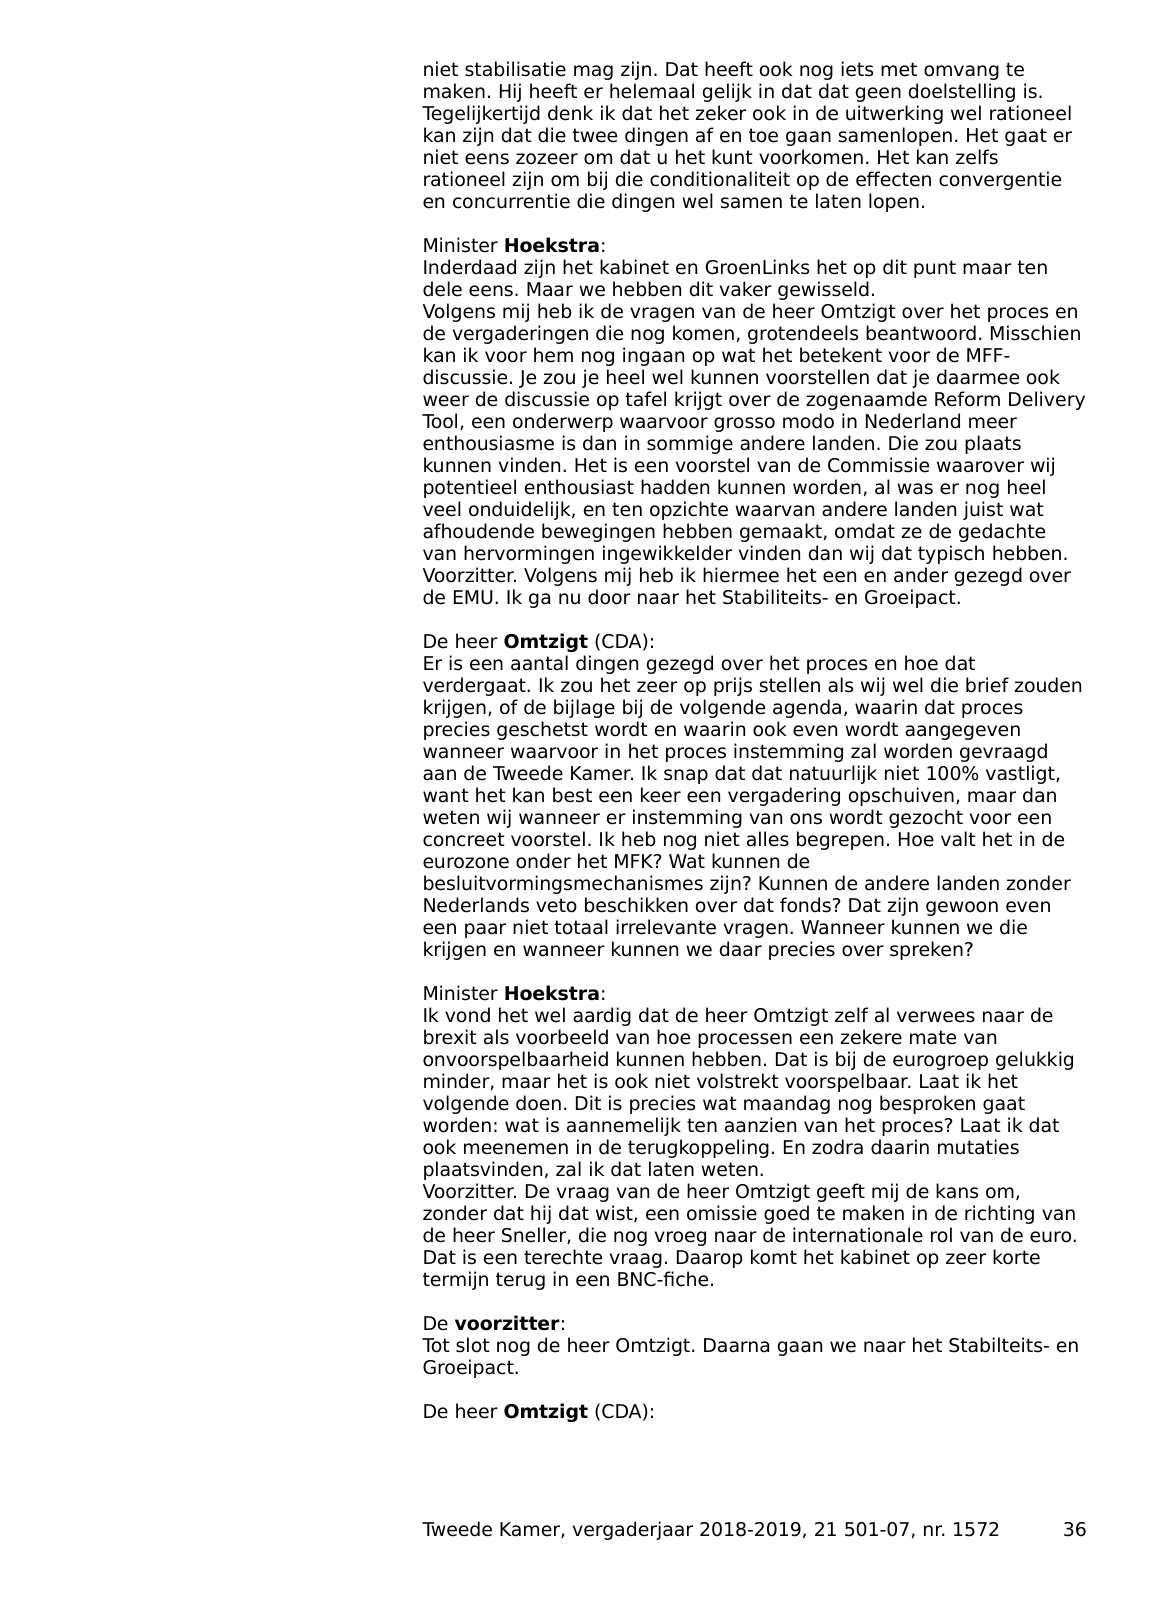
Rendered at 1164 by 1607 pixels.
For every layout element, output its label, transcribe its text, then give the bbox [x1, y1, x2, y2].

text Tot slot nog de heer Omtzigt. Daarna gaan we naar het Stabilteits- en Groeipact. [422, 1335, 1087, 1379]
text Voorzitter. De vraag van de heer Omtzigt geeft mij de kans om, zonder dat hij dat wist, een omissie goed te maken in de richting van de heer Sneller, die nog vroeg naar de internationale rol van de euro. Dat is een terechte vraag. Daarop komt het kabinet op zeer korte termijn terug in een BNC-fiche. [422, 1181, 1087, 1291]
text De heer Omtzigt (CDA): [422, 631, 1087, 653]
text De heer Omtzigt (CDA): [422, 1401, 1087, 1423]
text Ik vond het wel aardig dat de heer Omtzigt zelf al verwees naar de brexit als voorbeeld van hoe processen een zekere mate van onvoorspelbaarheid kunnen hebben. Dat is bij de eurogroep gelukkig minder, maar het is ook niet volstrekt voorspelbaar. Laat ik het volgende doen. Dit is precies wat maandag nog besproken gaat worden: wat is aannemelijk ten aanzien van het proces? Laat ik dat ook meenemen in de terugkoppeling. En zodra daarin mutaties plaatsvinden, zal ik dat laten weten. [422, 1005, 1087, 1181]
text Minister Hoekstra: [422, 983, 1087, 1005]
text Er is een aantal dingen gezegd over het proces en hoe dat verdergaat. Ik zou het zeer op prijs stellen als wij wel die brief zouden krijgen, of de bijlage bij de volgende agenda, waarin dat proces precies geschetst wordt en waarin ook even wordt aangegeven wanneer waarvoor in het proces instemming zal worden gevraagd aan de Tweede Kamer. Ik snap dat dat natuurlijk niet 100% vastligt, want het kan best een keer een vergadering opschuiven, maar dan weten wij wanneer er instemming van ons wordt gezocht voor een concreet voorstel. Ik heb nog niet alles begrepen. Hoe valt het in de eurozone onder het MFK? Wat kunnen de besluitvormingsmechanismes zijn? Kunnen de andere landen zonder Nederlands veto beschikken over dat fonds? Dat zijn gewoon even een paar niet totaal irrelevante vragen. Wanneer kunnen we die krijgen en wanneer kunnen we daar precies over spreken? [422, 653, 1087, 961]
text Inderdaad zijn het kabinet en GroenLinks het op dit punt maar ten dele eens. Maar we hebben dit vaker gewisseld. [422, 257, 1087, 301]
text niet stabilisatie mag zijn. Dat heeft ook nog iets met omvang te maken. Hij heeft er helemaal gelijk in dat dat geen doelstelling is. Tegelijkertijd denk ik dat het zeker ook in de uitwerking wel rationeel kan zijn dat die twee dingen af en toe gaan samenlopen. Het gaat er niet eens zozeer om dat u het kunt voorkomen. Het kan zelfs rationeel zijn om bij die conditionaliteit op de effecten convergentie en concurrentie die dingen wel samen te laten lopen. [422, 59, 1087, 213]
text Volgens mij heb ik de vragen van de heer Omtzigt over het proces en de vergaderingen die nog komen, grotendeels beantwoord. Misschien kan ik voor hem nog ingaan op wat het betekent voor de MFF-discussie. Je zou je heel wel kunnen voorstellen dat je daarmee ook weer de discussie op tafel krijgt over de zogenaamde Reform Delivery Tool, een onderwerp waarvoor grosso modo in Nederland meer enthousiasme is dan in sommige andere landen. Die zou plaats kunnen vinden. Het is een voorstel van de Commissie waarover wij potentieel enthousiast hadden kunnen worden, al was er nog heel veel onduidelijk, en ten opzichte waarvan andere landen juist wat afhoudende bewegingen hebben gemaakt, omdat ze de gedachte van hervormingen ingewikkelder vinden dan wij dat typisch hebben. [422, 301, 1087, 565]
text Minister Hoekstra: [422, 235, 1087, 257]
text De voorzitter: [422, 1313, 1087, 1335]
text Voorzitter. Volgens mij heb ik hiermee het een en ander gezegd over de EMU. Ik ga nu door naar het Stabiliteits- en Groeipact. [422, 565, 1087, 609]
